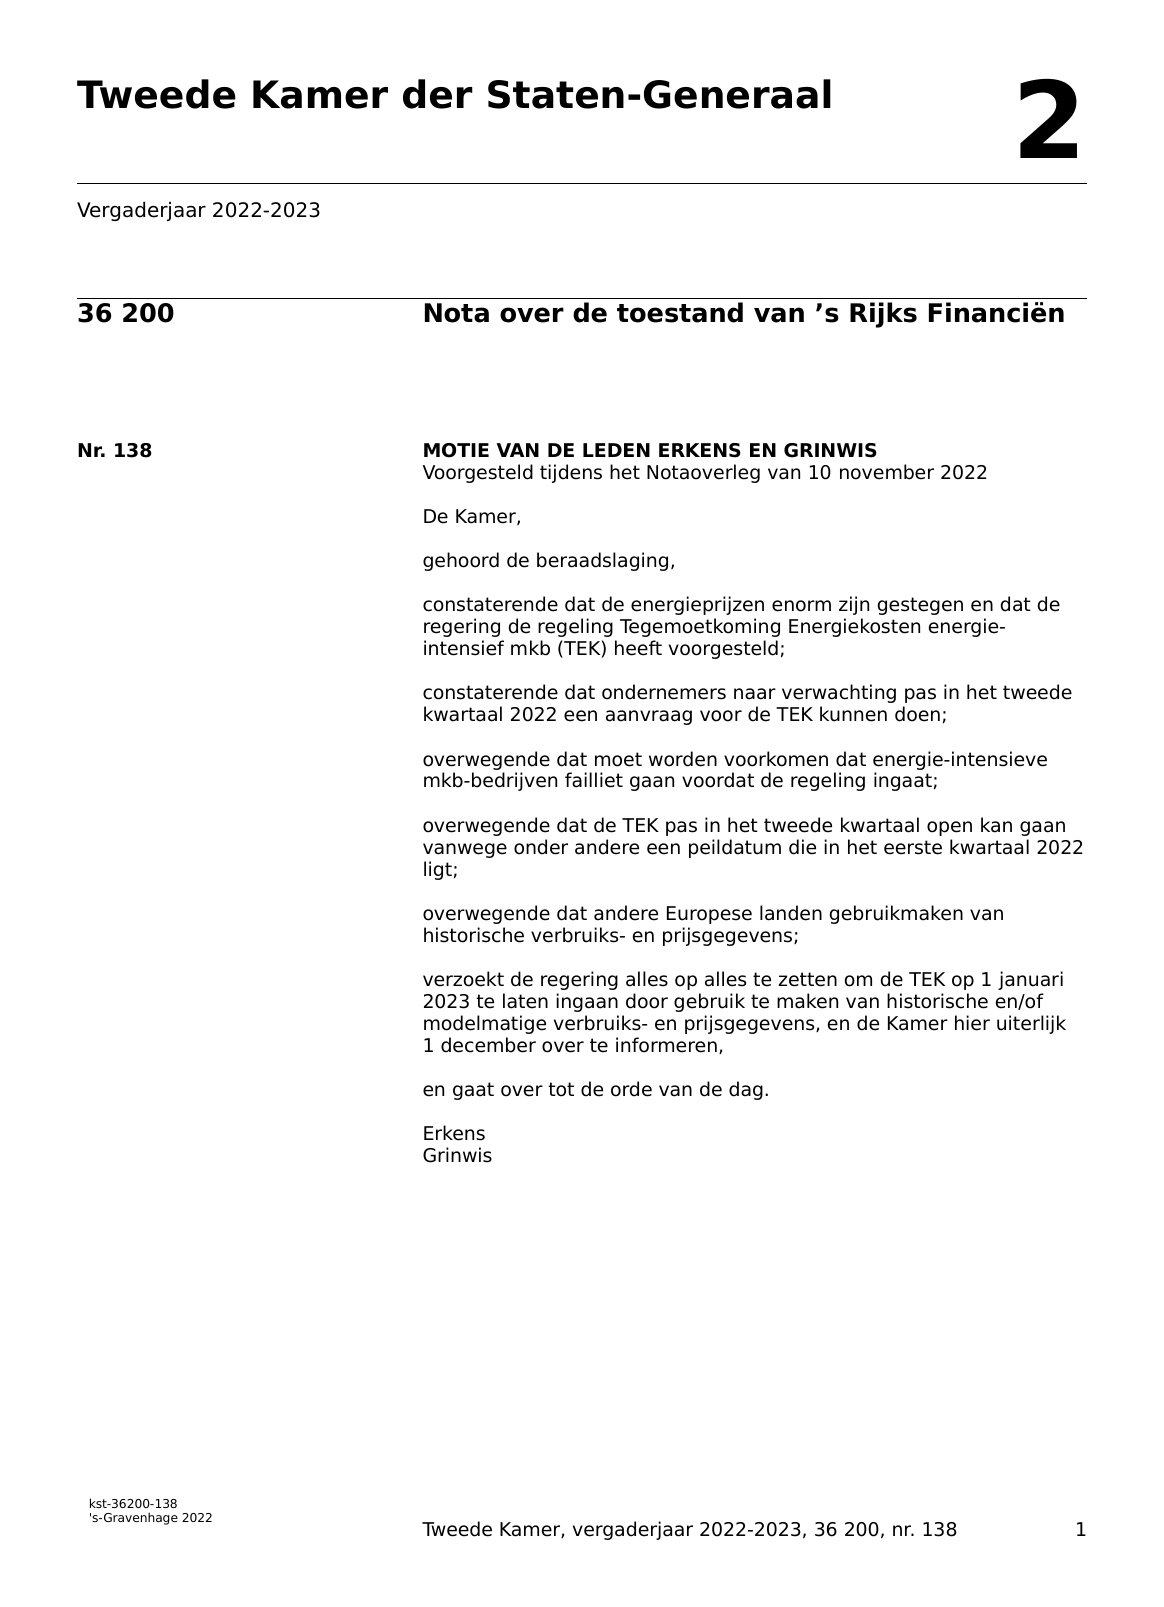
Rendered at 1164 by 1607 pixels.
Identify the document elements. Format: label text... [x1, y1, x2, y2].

text overwegende dat andere Europese landen gebruikmaken van historische verbruiks- en prijsgegevens; [422, 903, 1087, 947]
text overwegende dat moet worden voorkomen dat energie-intensieve mkb-bedrijven failliet gaan voordat de regeling ingaat; [422, 748, 1087, 792]
table_cell Vergaderjaar 2022-2023 [77, 184, 1087, 298]
subtitle 36 200 Nota over de toestand van ’s Rijks Financiën [77, 299, 1087, 329]
table_header Tweede Kamer der Staten-Generaal [77, 59, 886, 183]
text verzoekt de regering alles op alles te zetten om de TEK op 1 januari 2023 te laten ingaan door gebruik te maken van historische en/of modelmatige verbruiks- en prijsgegevens, en de Kamer hier uiterlijk 1 december over te informeren, [422, 969, 1087, 1057]
table_header 2 [886, 59, 1087, 183]
text Voorgesteld tijdens het Notaoverleg van 10 november 2022 [422, 462, 1087, 484]
text constaterende dat ondernemers naar verwachting pas in het tweede kwartaal 2022 een aanvraag voor de TEK kunnen doen; [422, 682, 1087, 726]
text 's-Gravenhage 2022 [88, 1511, 323, 1525]
text kst-36200-138 [88, 1497, 323, 1511]
text constaterende dat de energieprijzen enorm zijn gestegen en dat de regering de regeling Tegemoetkoming Energiekosten energie-intensief mkb (TEK) heeft voorgesteld; [422, 594, 1087, 660]
text De Kamer, [422, 506, 1087, 528]
text en gaat over tot de orde van de dag. [422, 1079, 1087, 1101]
subtitle Nr. 138 MOTIE VAN DE LEDEN ERKENS EN GRINWIS [77, 440, 1087, 462]
text Grinwis [422, 1145, 1087, 1167]
text gehoord de beraadslaging, [422, 550, 1087, 572]
text overwegende dat de TEK pas in het tweede kwartaal open kan gaan vanwege onder andere een peildatum die in het eerste kwartaal 2022 ligt; [422, 814, 1087, 881]
text Erkens [422, 1123, 1087, 1145]
